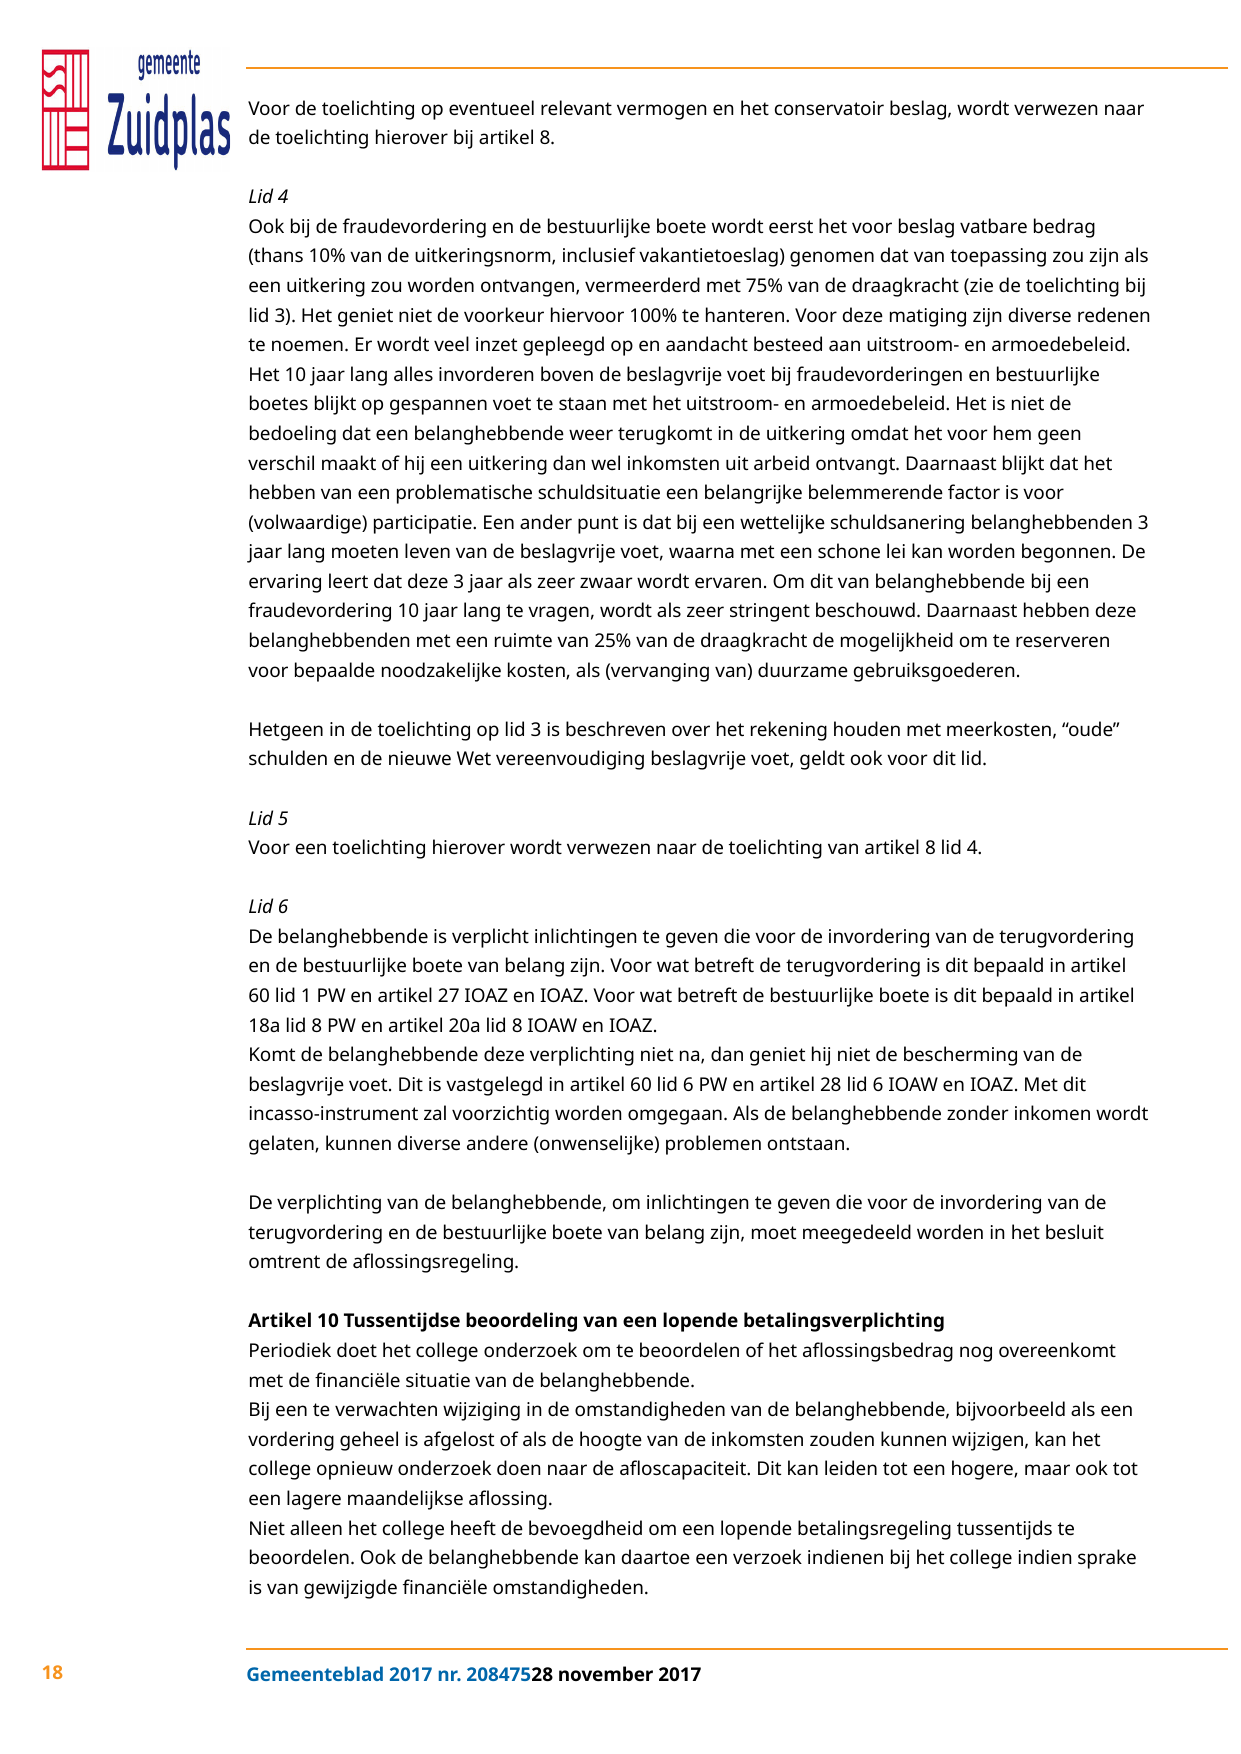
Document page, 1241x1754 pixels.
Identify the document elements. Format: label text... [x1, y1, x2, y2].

text Voor een toelichting hierover wordt verwezen naar de toelichting van artikel 8 lid 4. [248, 834, 1152, 860]
text Periodiek doet het college onderzoek om te beoordelen of het aflossingsbedrag nog overeenkomt met de financiële situatie van de belanghebbende. [248, 1337, 1152, 1393]
text De verplichting van de belanghebbende, om inlichtingen te geven die voor de invordering van de terugvordering en de bestuurlijke boete van belang zijn, moet meegedeeld worden in het besluit omtrent de aflossingsregeling. [248, 1189, 1152, 1274]
text Bij een te verwachten wijziging in de omstandigheden van de belanghebbende, bijvoorbeeld als een vordering geheel is afgelost of als de hoogte van de inkomsten zouden kunnen wijzigen, kan het college opnieuw onderzoek doen naar de afloscapaciteit. Dit kan leiden tot een hogere, maar ook tot een lagere maandelijkse aflossing. [248, 1396, 1152, 1511]
text Artikel 10 Tussentijdse beoordeling van een lopende betalingsverplichting [248, 1308, 1152, 1333]
text Lid 6 [248, 893, 1152, 919]
text Komt de belanghebbende deze verplichting niet na, dan geniet hij niet de bescherming van de beslagvrije voet. Dit is vastgelegd in artikel 60 lid 6 PW en artikel 28 lid 6 IOAW en IOAZ. Met dit incasso-instrument zal voorzichtig worden omgegaan. Als de belanghebbende zonder inkomen wordt gelaten, kunnen diverse andere (onwenselijke) problemen ontstaan. [248, 1041, 1152, 1156]
text De belanghebbende is verplicht inlichtingen te geven die voor de invordering van de terugvordering en de bestuurlijke boete van belang zijn. Voor wat betreft de terugvordering is dit bepaald in artikel 60 lid 1 PW en artikel 27 IOAZ en IOAZ. Voor wat betreft de bestuurlijke boete is dit bepaald in artikel 18a lid 8 PW en artikel 20a lid 8 IOAW en IOAZ. [248, 923, 1152, 1038]
text Hetgeen in de toelichting op lid 3 is beschreven over het rekening houden met meerkosten, “oude” schulden en de nieuwe Wet vereenvoudiging beslagvrije voet, geldt ook voor dit lid. [248, 716, 1152, 771]
text Lid 5 [248, 805, 1152, 831]
text Ook bij de fraudevordering en de bestuurlijke boete wordt eerst het voor beslag vatbare bedrag (thans 10% van de uitkeringsnorm, inclusief vakantietoeslag) genomen dat van toepassing zou zijn als een uitkering zou worden ontvangen, vermeerderd met 75% van de draagkracht (zie de toelichting bij lid 3). Het geniet niet de voorkeur hiervoor 100% te hanteren. Voor deze matiging zijn diverse redenen te noemen. Er wordt veel inzet gepleegd op en aandacht besteed aan uitstroom- en armoedebeleid. Het 10 jaar lang alles invorderen boven de beslagvrije voet bij fraudevorderingen en bestuurlijke boetes blijkt op gespannen voet te staan met het uitstroom- en armoedebeleid. Het is niet de bedoeling dat een belanghebbende weer terugkomt in de uitkering omdat het voor hem geen verschil maakt of hij een uitkering dan wel inkomsten uit arbeid ontvangt. Daarnaast blijkt dat het hebben van een problematische schuldsituatie een belangrijke belemmerende factor is voor (volwaardige) participatie. Een ander punt is dat bij een wettelijke schuldsanering belanghebbenden 3 jaar lang moeten leven van de beslagvrije voet, waarna met een schone lei kan worden begonnen. De ervaring leert dat deze 3 jaar als zeer zwaar wordt ervaren. Om dit van belanghebbende bij een fraudevordering 10 jaar lang te vragen, wordt als zeer stringent beschouwd. Daarnaast hebben deze belanghebbenden met een ruimte van 25% van de draagkracht de mogelijkheid om te reserveren voor bepaalde noodzakelijke kosten, als (vervanging van) duurzame gebruiksgoederen. [248, 213, 1152, 683]
text Niet alleen het college heeft de bevoegdheid om een lopende betalingsregeling tussentijds te beoordelen. Ook de belanghebbende kan daartoe een verzoek indienen bij het college indien sprake is van gewijzigde financiële omstandigheden. [248, 1515, 1152, 1600]
text Voor de toelichting op eventueel relevant vermogen en het conservatoir beslag, wordt verwezen naar de toelichting hierover bij artikel 8. [248, 95, 1152, 150]
picture [41, 47, 231, 172]
text Lid 4 [248, 183, 1152, 209]
